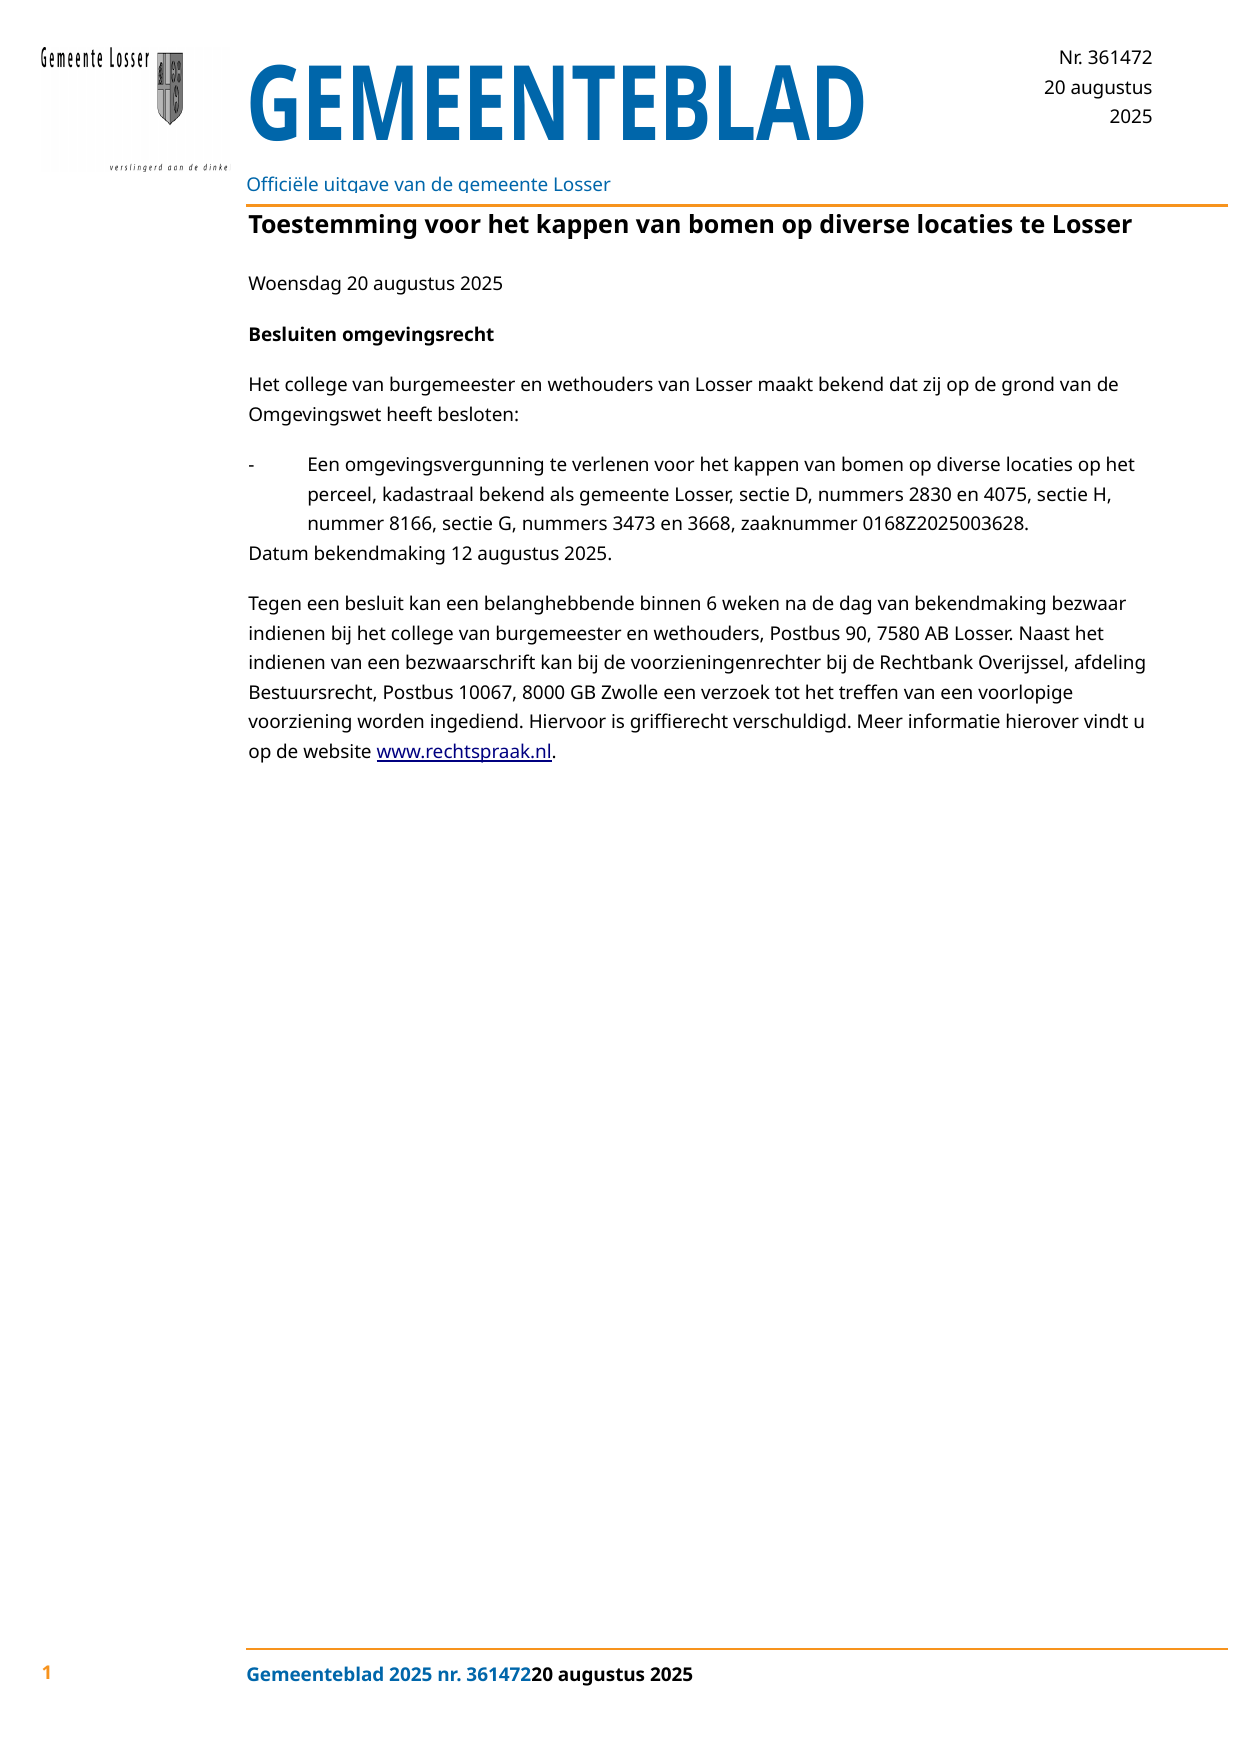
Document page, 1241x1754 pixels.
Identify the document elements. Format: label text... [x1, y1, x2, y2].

text Het college van burgemeester en wethouders van Losser maakt bekend dat zij op de grond van de Omgevingswet heeft besloten: [248, 371, 1152, 426]
text Tegen een besluit kan een belanghebbende binnen 6 weken na de dag van bekendmaking bezwaar indienen bij het college van burgemeester en wethouders, Postbus 90, 7580 AB Losser. Naast het indienen van een bezwaarschrift kan bij de voorzieningenrechter bij de Rechtbank Overijssel, afdeling Bestuursrecht, Postbus 10067, 8000 GB Zwolle een verzoek tot het treffen van een voorlopige voorziening worden ingediend. Hiervoor is griffierecht verschuldigd. Meer informatie hierover vindt u op de website www.rechtspraak.nl. [248, 590, 1152, 764]
text Woensdag 20 augustus 2025 [248, 270, 1152, 296]
list Een omgevingsvergunning te verlenen voor het kappen van bomen op diverse locaties op het perceel, kadastraal bekend als gemeente Losser, sectie D, nummers 2830 en 4075, sectie H, nummer 8166, sectie G, nummers 3473 en 3668, zaaknummer 0168Z2025003628. [248, 451, 1152, 536]
text Besluiten omgevingsrecht [248, 321, 1152, 346]
text Datum bekendmaking 12 augustus 2025. [248, 540, 1152, 566]
picture [41, 47, 231, 172]
text Toestemming voor het kappen van bomen op diverse locaties te Losser [248, 207, 1152, 241]
